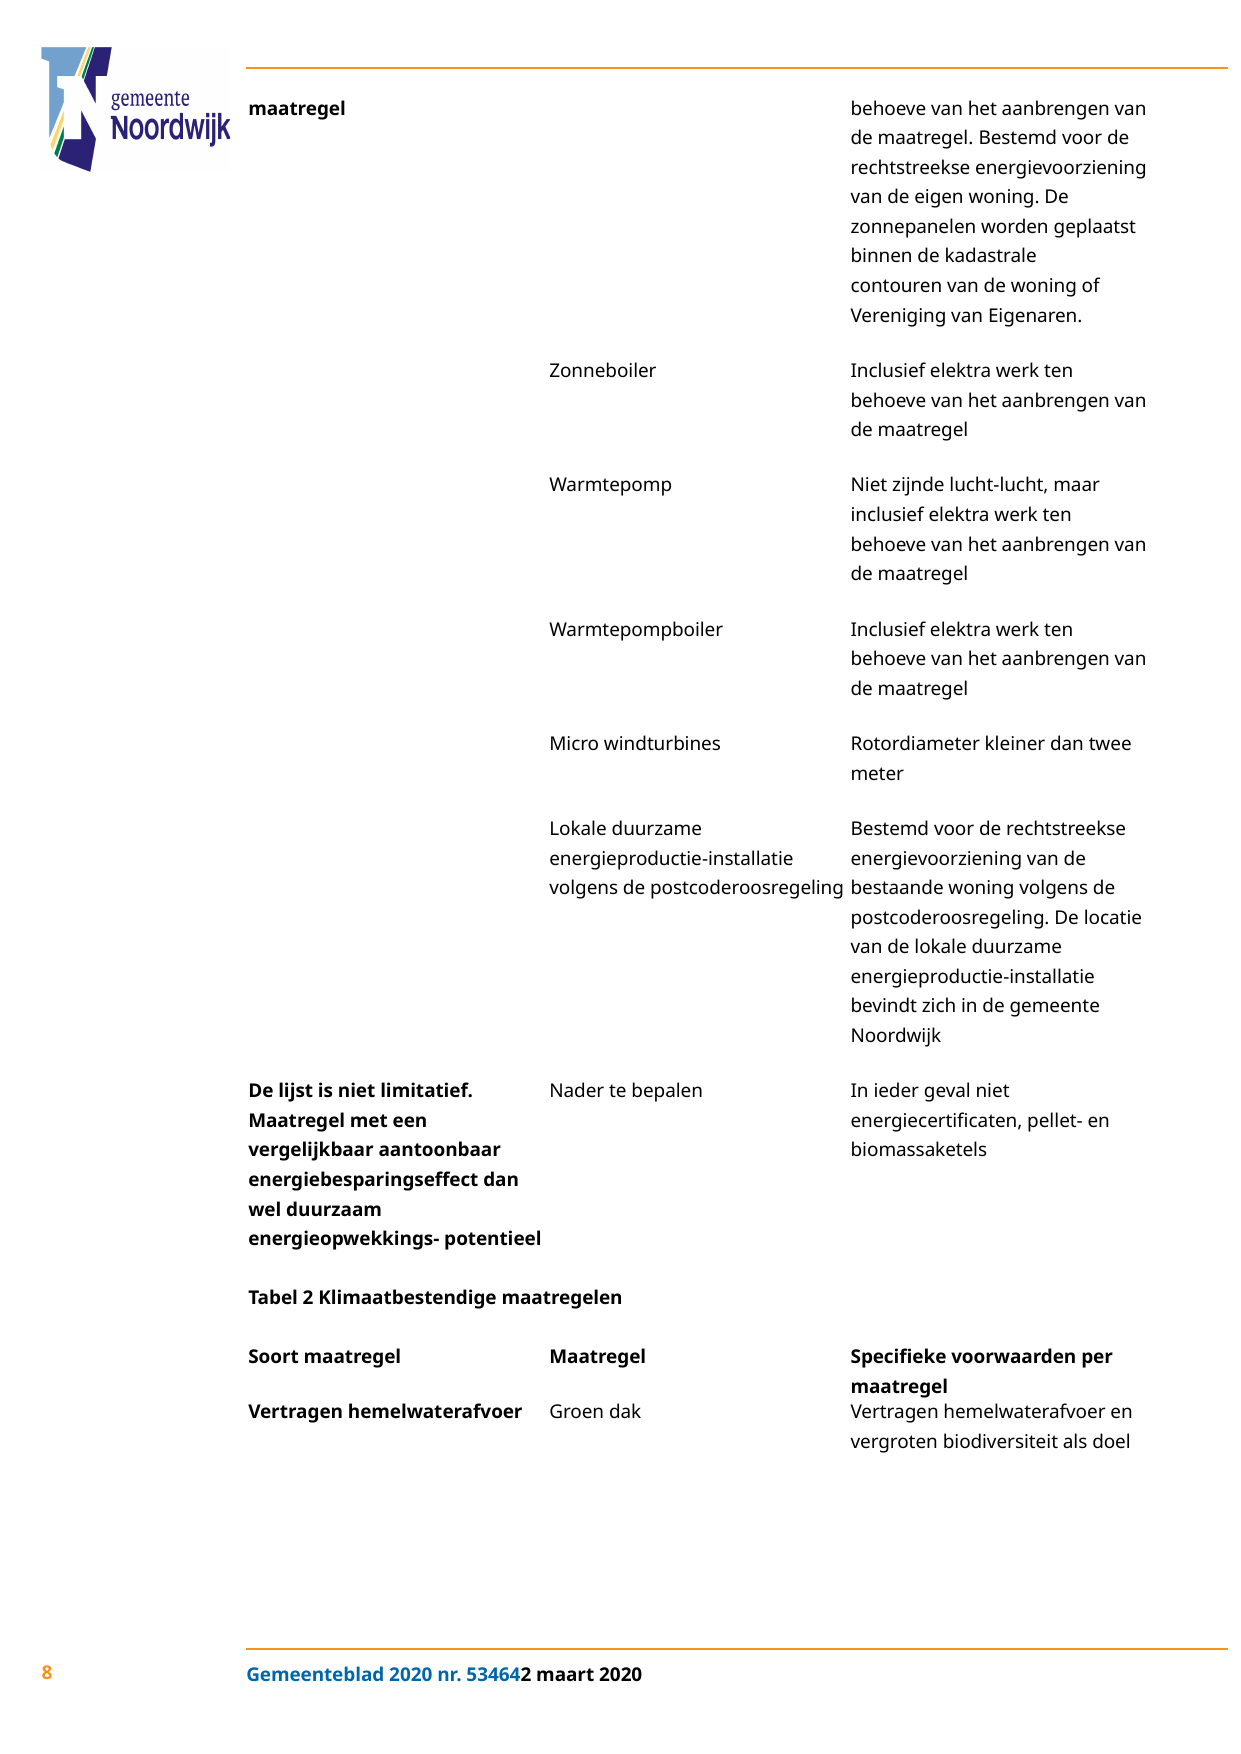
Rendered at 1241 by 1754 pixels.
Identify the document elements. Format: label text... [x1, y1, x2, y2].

table_cell Warmtepomp [549, 472, 850, 616]
table_cell Inclusief elektra werk ten behoeve van het aanbrengen van de maatregel [850, 357, 1152, 472]
table_cell Niet zijnde lucht-lucht, maar inclusief elektra werk ten behoeve van het aanbrengen van de maatregel [850, 472, 1152, 616]
table_cell Vertragen hemelwaterafvoer en vergroten biodiversiteit als doel [850, 1399, 1152, 1454]
table_cell Lokale duurzame energieproductie-installatie volgens de postcoderoosregeling [549, 815, 850, 1077]
table_cell behoeve van het aanbrengen van de maatregel. Bestemd voor de rechtstreekse energievoorziening van de eigen woning. De zonnepanelen worden geplaatst binnen de kadastrale contouren van de woning of Vereniging van Eigenaren. [850, 95, 1152, 357]
table_header Specifieke voorwaarden per maatregel [850, 1343, 1152, 1398]
table_cell maatregel [248, 95, 549, 1077]
table_header Soort maatregel [248, 1343, 549, 1398]
table_cell [549, 95, 850, 357]
table_cell Rotordiameter kleiner dan twee meter [850, 730, 1152, 815]
table_cell Nader te bepalen [549, 1078, 850, 1251]
table_cell Groen dak [549, 1399, 850, 1454]
text Tabel 2 Klimaatbestendige maatregelen [248, 1284, 1152, 1310]
table_header Maatregel [549, 1343, 850, 1398]
table_cell Zonneboiler [549, 357, 850, 472]
table_cell Vertragen hemelwaterafvoer [248, 1399, 549, 1454]
table_cell Bestemd voor de rechtstreekse energievoorziening van de bestaande woning volgens de postcoderoosregeling. De locatie van de lokale duurzame energieproductie-installatie bevindt zich in de gemeente Noordwijk [850, 815, 1152, 1077]
table_cell Micro windturbines [549, 730, 850, 815]
table_cell Inclusief elektra werk ten behoeve van het aanbrengen van de maatregel [850, 616, 1152, 730]
table_cell De lijst is niet limitatief. Maatregel met een vergelijkbaar aantoonbaar energiebesparingseffect dan wel duurzaam energieopwekkings- potentieel [248, 1078, 549, 1251]
picture [41, 47, 231, 172]
table_cell Warmtepompboiler [549, 616, 850, 730]
table_cell In ieder geval niet energiecertificaten, pellet- en biomassaketels [850, 1078, 1152, 1251]
